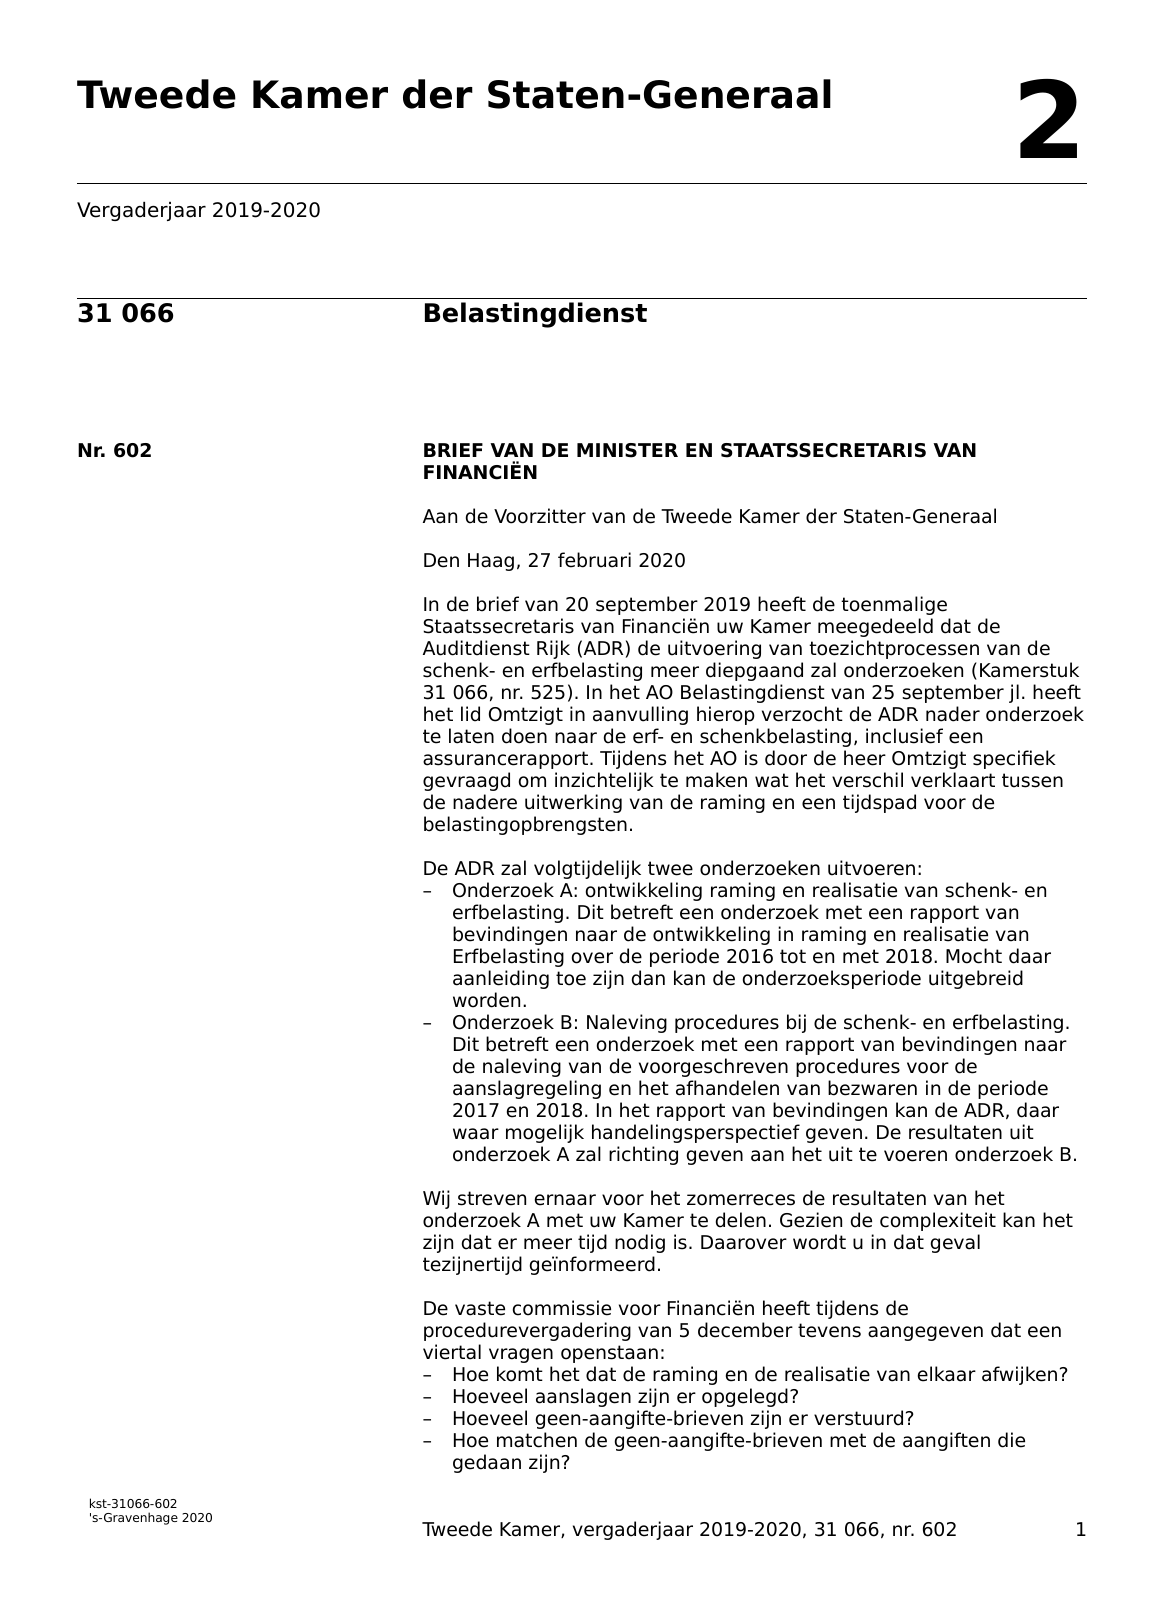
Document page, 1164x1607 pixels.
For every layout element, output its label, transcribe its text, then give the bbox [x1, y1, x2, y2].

text 's-Gravenhage 2020 [88, 1511, 323, 1525]
subtitle 31 066 Belastingdienst [77, 299, 1087, 329]
text Aan de Voorzitter van de Tweede Kamer der Staten-Generaal [422, 506, 1087, 528]
text – Onderzoek B: Naleving procedures bij de schenk- en erfbelasting. Dit betreft een onderzoek met een rapport van bevindingen naar de naleving van de voorgeschreven procedures voor de aanslagregeling en het afhandelen van bezwaren in de periode 2017 en 2018. In het rapport van bevindingen kan de ADR, daar waar mogelijk handelingsperspectief geven. De resultaten uit onderzoek A zal richting geven aan het uit te voeren onderzoek B. [422, 1012, 1087, 1166]
text – Onderzoek A: ontwikkeling raming en realisatie van schenk- en erfbelasting. Dit betreft een onderzoek met een rapport van bevindingen naar de ontwikkeling in raming en realisatie van Erfbelasting over de periode 2016 tot en met 2018. Mocht daar aanleiding toe zijn dan kan de onderzoeksperiode uitgebreid worden. [422, 880, 1087, 1012]
text – Hoeveel geen-aangifte-brieven zijn er verstuurd? [422, 1408, 1087, 1430]
subtitle Nr. 602 BRIEF VAN DE MINISTER EN STAATSSECRETARIS VAN FINANCIËN [77, 440, 1087, 484]
text kst-31066-602 [88, 1497, 323, 1511]
table_header 2 [886, 59, 1087, 183]
text – Hoeveel aanslagen zijn er opgelegd? [422, 1386, 1087, 1408]
table_cell Vergaderjaar 2019-2020 [77, 184, 1087, 298]
text Wij streven ernaar voor het zomerreces de resultaten van het onderzoek A met uw Kamer te delen. Gezien de complexiteit kan het zijn dat er meer tijd nodig is. Daarover wordt u in dat geval tezijnertijd geïnformeerd. [422, 1188, 1087, 1276]
text In de brief van 20 september 2019 heeft de toenmalige Staatssecretaris van Financiën uw Kamer meegedeeld dat de Auditdienst Rijk (ADR) de uitvoering van toezichtprocessen van de schenk- en erfbelasting meer diepgaand zal onderzoeken (Kamerstuk 31 066, nr. 525). In het AO Belastingdienst van 25 september jl. heeft het lid Omtzigt in aanvulling hierop verzocht de ADR nader onderzoek te laten doen naar de erf- en schenkbelasting, inclusief een assurancerapport. Tijdens het AO is door de heer Omtzigt specifiek gevraagd om inzichtelijk te maken wat het verschil verklaart tussen de nadere uitwerking van de raming en een tijdspad voor de belastingopbrengsten. [422, 594, 1087, 836]
text De vaste commissie voor Financiën heeft tijdens de procedurevergadering van 5 december tevens aangegeven dat een viertal vragen openstaan: [422, 1298, 1087, 1364]
table_header Tweede Kamer der Staten-Generaal [77, 59, 886, 183]
text De ADR zal volgtijdelijk twee onderzoeken uitvoeren: [422, 858, 1087, 880]
text Den Haag, 27 februari 2020 [422, 550, 1087, 572]
text – Hoe matchen de geen-aangifte-brieven met de aangiften die gedaan zijn? [422, 1430, 1087, 1474]
text – Hoe komt het dat de raming en de realisatie van elkaar afwijken? [422, 1364, 1087, 1386]
